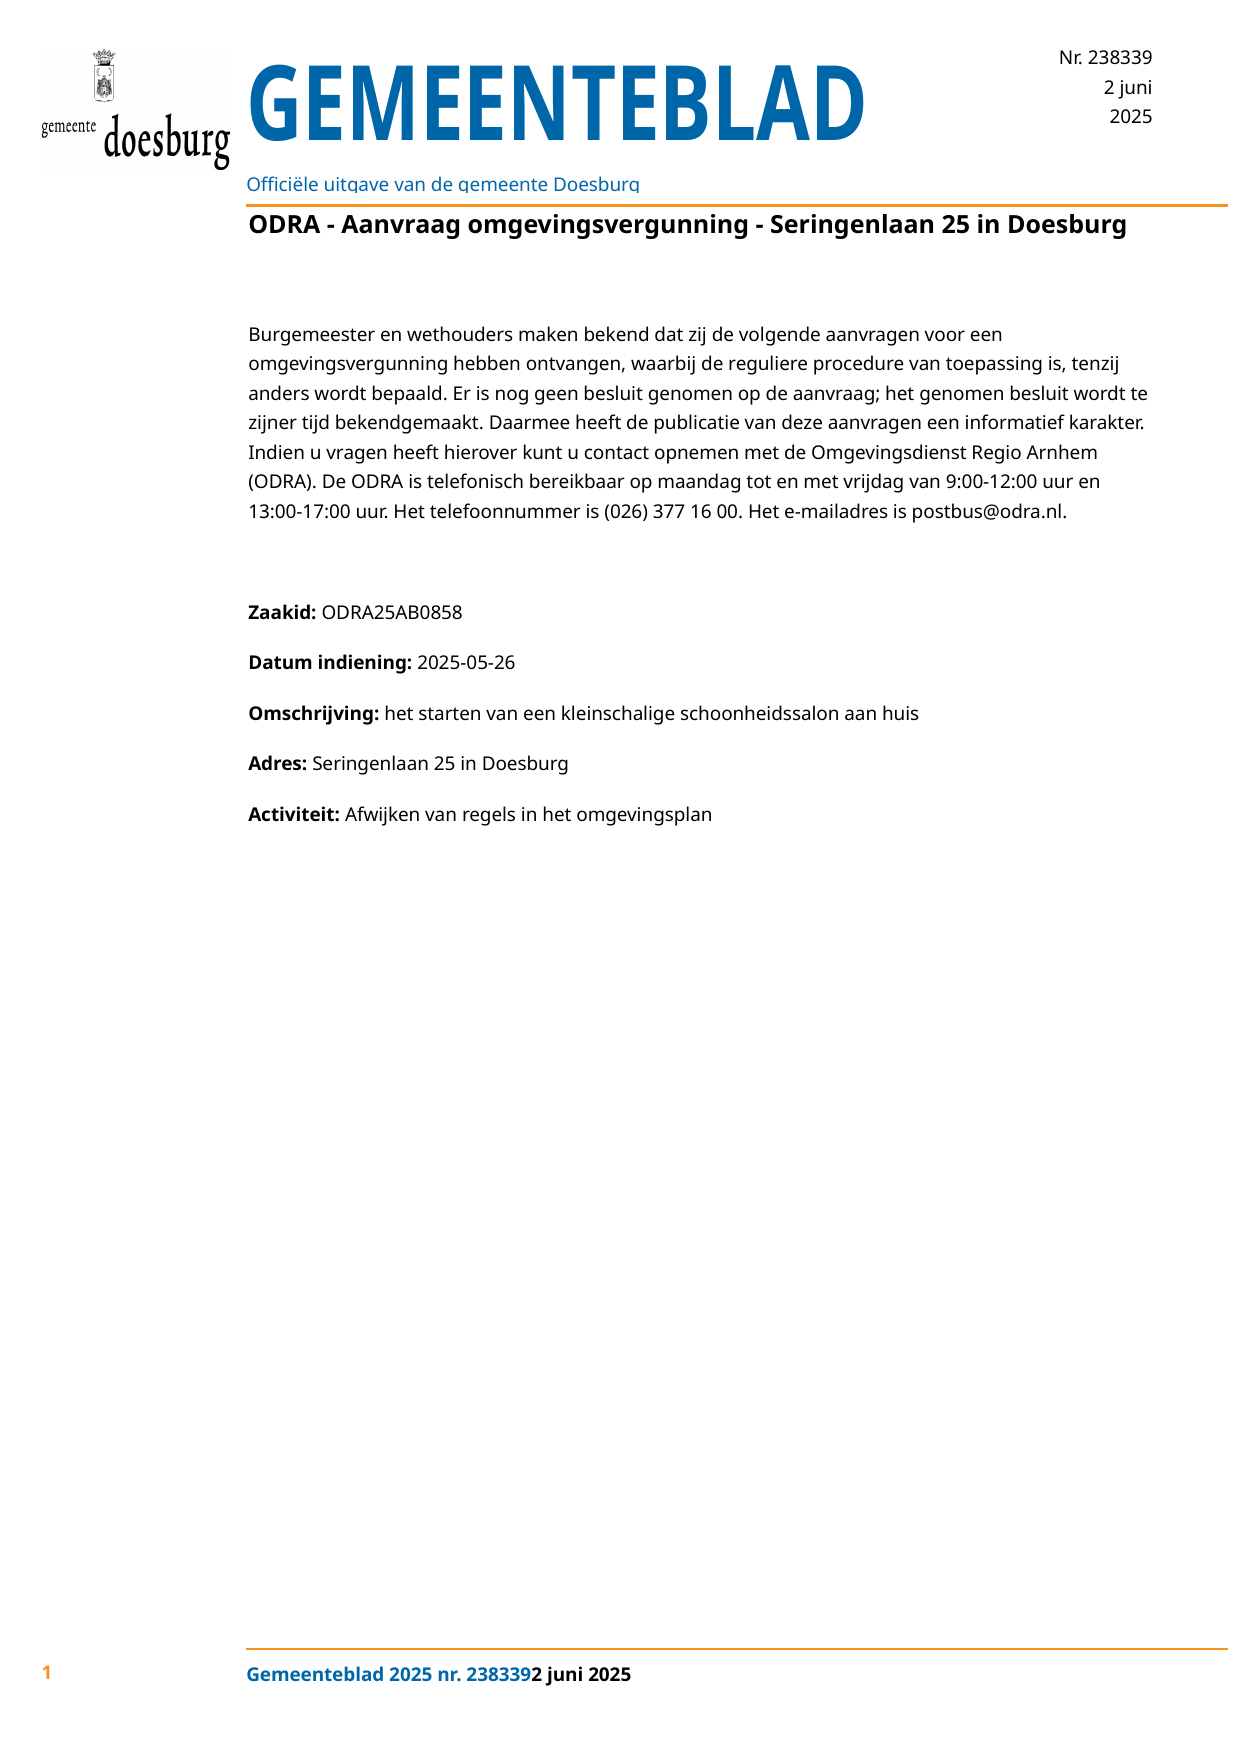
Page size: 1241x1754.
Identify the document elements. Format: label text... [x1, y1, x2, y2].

text Adres: Seringenlaan 25 in Doesburg [248, 750, 1152, 776]
text Datum indiening: 2025-05-26 [248, 649, 1152, 675]
text Omschrijving: het starten van een kleinschalige schoonheidssalon aan huis [248, 700, 1152, 726]
picture [41, 47, 231, 172]
text Burgemeester en wethouders maken bekend dat zij de volgende aanvragen voor een omgevingsvergunning hebben ontvangen, waarbij de reguliere procedure van toepassing is, tenzij anders wordt bepaald. Er is nog geen besluit genomen op de aanvraag; het genomen besluit wordt te zijner tijd bekendgemaakt. Daarmee heeft de publicatie van deze aanvragen een informatief karakter. Indien u vragen heeft hierover kunt u contact opnemen met de Omgevingsdienst Regio Arnhem (ODRA). De ODRA is telefonisch bereikbaar op maandag tot en met vrijdag van 9:00-12:00 uur en 13:00-17:00 uur. Het telefoonnummer is (026) 377 16 00. Het e-mailadres is postbus@odra.nl. [248, 321, 1152, 524]
text ODRA - Aanvraag omgevingsvergunning - Seringenlaan 25 in Doesburg [248, 207, 1152, 241]
text Zaakid: ODRA25AB0858 [248, 599, 1152, 625]
text Activiteit: Afwijken van regels in het omgevingsplan [248, 801, 1152, 826]
